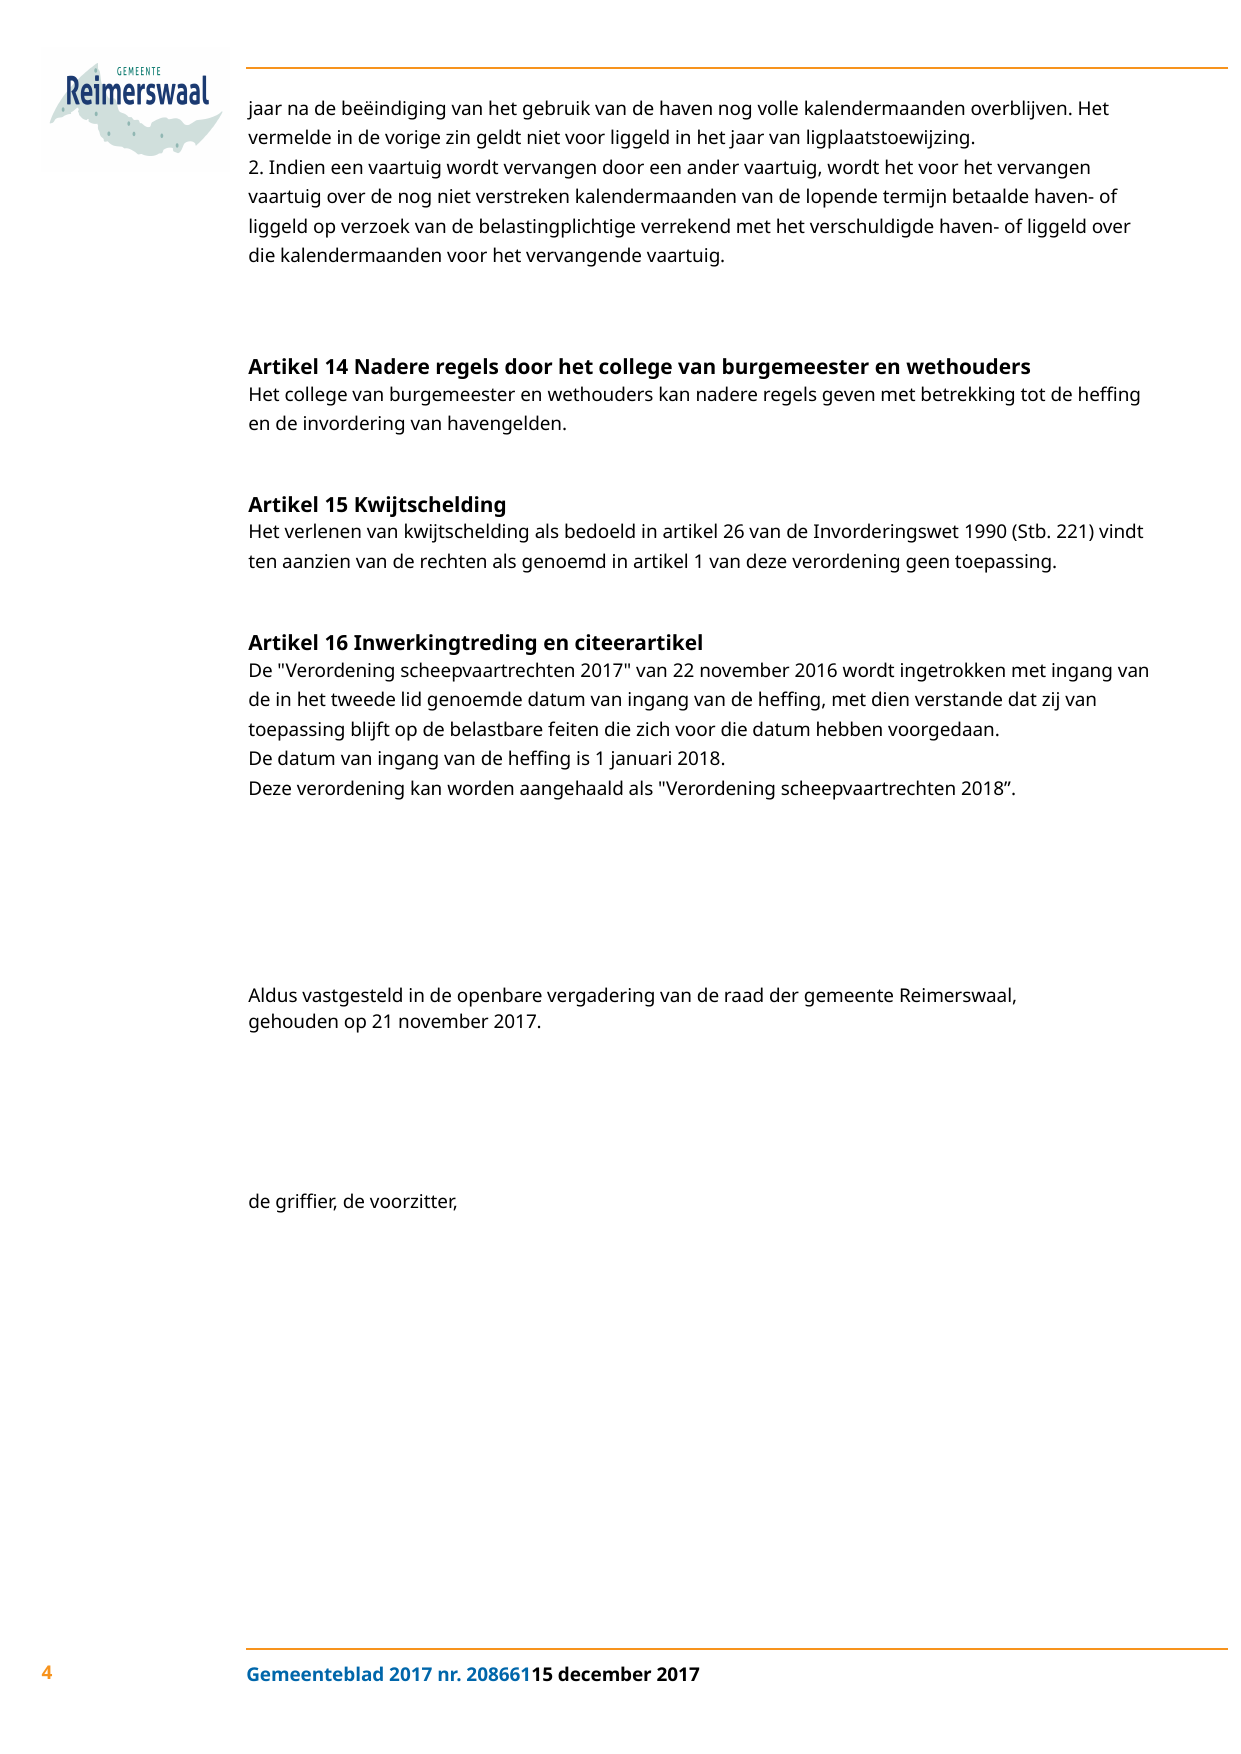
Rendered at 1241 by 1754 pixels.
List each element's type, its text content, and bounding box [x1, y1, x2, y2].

text De "Verordening scheepvaartrechten 2017" van 22 november 2016 wordt ingetrokken met ingang van de in het tweede lid genoemde datum van ingang van de heffing, met dien verstande dat zij van toepassing blijft op de belastbare feiten die zich voor die datum hebben voorgedaan. [248, 657, 1152, 742]
picture [41, 47, 231, 172]
text Het college van burgemeester en wethouders kan nadere regels geven met betrekking tot de heffing en de invordering van havengelden. [248, 381, 1152, 436]
text Aldus vastgesteld in de openbare vergadering van de raad der gemeente Reimerswaal, [248, 982, 1152, 1008]
text De datum van ingang van de heffing is 1 januari 2018. [248, 746, 1152, 771]
text gehouden op 21 november 2017. [248, 1008, 1152, 1034]
text 2. Indien een vaartuig wordt vervangen door een ander vaartuig, wordt het voor het vervangen vaartuig over de nog niet verstreken kalendermaanden van de lopende termijn betaalde haven- of liggeld op verzoek van de belastingplichtige verrekend met het verschuldigde haven- of liggeld over die kalendermaanden voor het vervangende vaartuig. [248, 154, 1152, 268]
text Artikel 15 Kwijtschelding [248, 490, 1152, 519]
text Artikel 16 Inwerkingtreding en citeerartikel [248, 628, 1152, 657]
text Het verlenen van kwijtschelding als bedoeld in artikel 26 van de Invorderingswet 1990 (Stb. 221) vindt ten aanzien van de rechten als genoemd in artikel 1 van deze verordening geen toepassing. [248, 519, 1152, 574]
text de griffier, de voorzitter, [248, 1188, 1152, 1214]
text jaar na de beëindiging van het gebruik van de haven nog volle kalendermaanden overblijven. Het vermelde in de vorige zin geldt niet voor liggeld in het jaar van ligplaatstoewijzing. [248, 95, 1152, 150]
text Deze verordening kan worden aangehaald als "Verordening scheepvaartrechten 2018”. [248, 775, 1152, 801]
text Artikel 14 Nadere regels door het college van burgemeester en wethouders [248, 352, 1152, 381]
